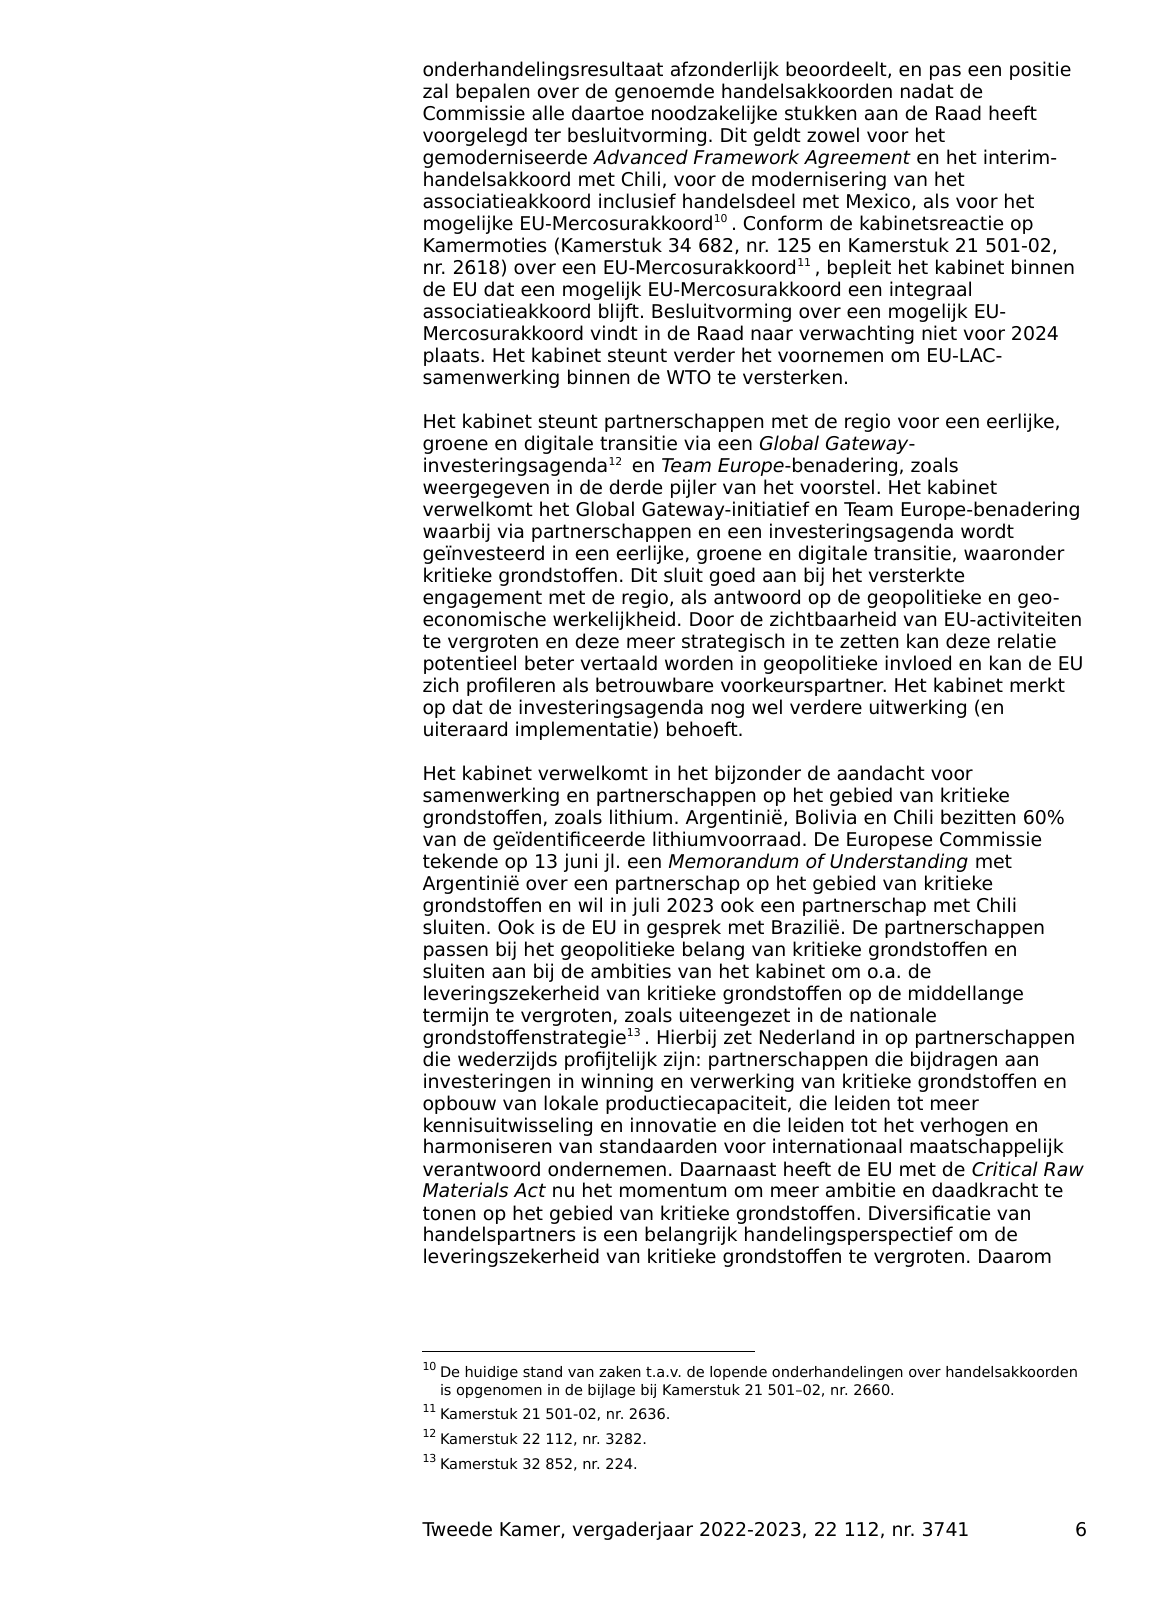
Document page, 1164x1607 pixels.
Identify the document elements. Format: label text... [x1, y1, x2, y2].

text De huidige stand van zaken t.a.v. de lopende onderhandelingen over handelsakkoorden is opgenomen in de bijlage bij Kamerstuk 21 501–02, nr. 2660. [422, 1360, 1087, 1399]
text onderhandelingsresultaat afzonderlijk beoordeelt, en pas een positie zal bepalen over de genoemde handelsakkoorden nadat de Commissie alle daartoe noodzakelijke stukken aan de Raad heeft voorgelegd ter besluitvorming. Dit geldt zowel voor het gemoderniseerde Advanced Framework Agreement en het interim- handelsakkoord met Chili, voor de modernisering van het associatieakkoord inclusief handelsdeel met Mexico, als voor het mogelijke EU-Mercosurakkoord. Conform de kabinetsreactie op Kamermoties (Kamerstuk 34 682, nr. 125 en Kamerstuk 21 501-02, nr. 2618) over een EU-Mercosurakkoord, bepleit het kabinet binnen de EU dat een mogelijk EU-Mercosurakkoord een integraal associatieakkoord blijft. Besluitvorming over een mogelijk EU-Mercosurakkoord vindt in de Raad naar verwachting niet voor 2024 plaats. Het kabinet steunt verder het voornemen om EU-LAC-samenwerking binnen de WTO te versterken. [422, 59, 1087, 389]
text Het kabinet verwelkomt in het bijzonder de aandacht voor samenwerking en partnerschappen op het gebied van kritieke grondstoffen, zoals lithium. Argentinië, Bolivia en Chili bezitten 60% van de geïdentificeerde lithiumvoorraad. De Europese Commissie tekende op 13 juni jl. een Memorandum of Understanding met Argentinië over een partnerschap op het gebied van kritieke grondstoffen en wil in juli 2023 ook een partnerschap met Chili sluiten. Ook is de EU in gesprek met Brazilië. De partnerschappen passen bij het geopolitieke belang van kritieke grondstoffen en sluiten aan bij de ambities van het kabinet om o.a. de leveringszekerheid van kritieke grondstoffen op de middellange termijn te vergroten, zoals uiteengezet in de nationale grondstoffenstrategie. Hierbij zet Nederland in op partnerschappen die wederzijds profijtelijk zijn: partnerschappen die bijdragen aan investeringen in winning en verwerking van kritieke grondstoffen en opbouw van lokale productiecapaciteit, die leiden tot meer kennisuitwisseling en innovatie en die leiden tot het verhogen en harmoniseren van standaarden voor internationaal maatschappelijk verantwoord ondernemen. Daarnaast heeft de EU met de Critical Raw Materials Act nu het momentum om meer ambitie en daadkracht te tonen op het gebied van kritieke grondstoffen. Diversificatie van handelspartners is een belangrijk handelingsperspectief om de leveringszekerheid van kritieke grondstoffen te vergroten. Daarom [422, 763, 1087, 1268]
text Kamerstuk 21 501-02, nr. 2636. [422, 1402, 1087, 1424]
text Het kabinet steunt partnerschappen met de regio voor een eerlijke, groene en digitale transitie via een Global Gateway-investeringsagenda en Team Europe-benadering, zoals weergegeven in de derde pijler van het voorstel. Het kabinet verwelkomt het Global Gateway-initiatief en Team Europe-benadering waarbij via partnerschappen en een investeringsagenda wordt geïnvesteerd in een eerlijke, groene en digitale transitie, waaronder kritieke grondstoffen. Dit sluit goed aan bij het versterkte engagement met de regio, als antwoord op de geopolitieke en geo-economische werkelijkheid. Door de zichtbaarheid van EU-activiteiten te vergroten en deze meer strategisch in te zetten kan deze relatie potentieel beter vertaald worden in geopolitieke invloed en kan de EU zich profileren als betrouwbare voorkeurspartner. Het kabinet merkt op dat de investeringsagenda nog wel verdere uitwerking (en uiteraard implementatie) behoeft. [422, 411, 1087, 741]
text Kamerstuk 22 112, nr. 3282. [422, 1427, 1087, 1449]
text Kamerstuk 32 852, nr. 224. [422, 1452, 1087, 1474]
